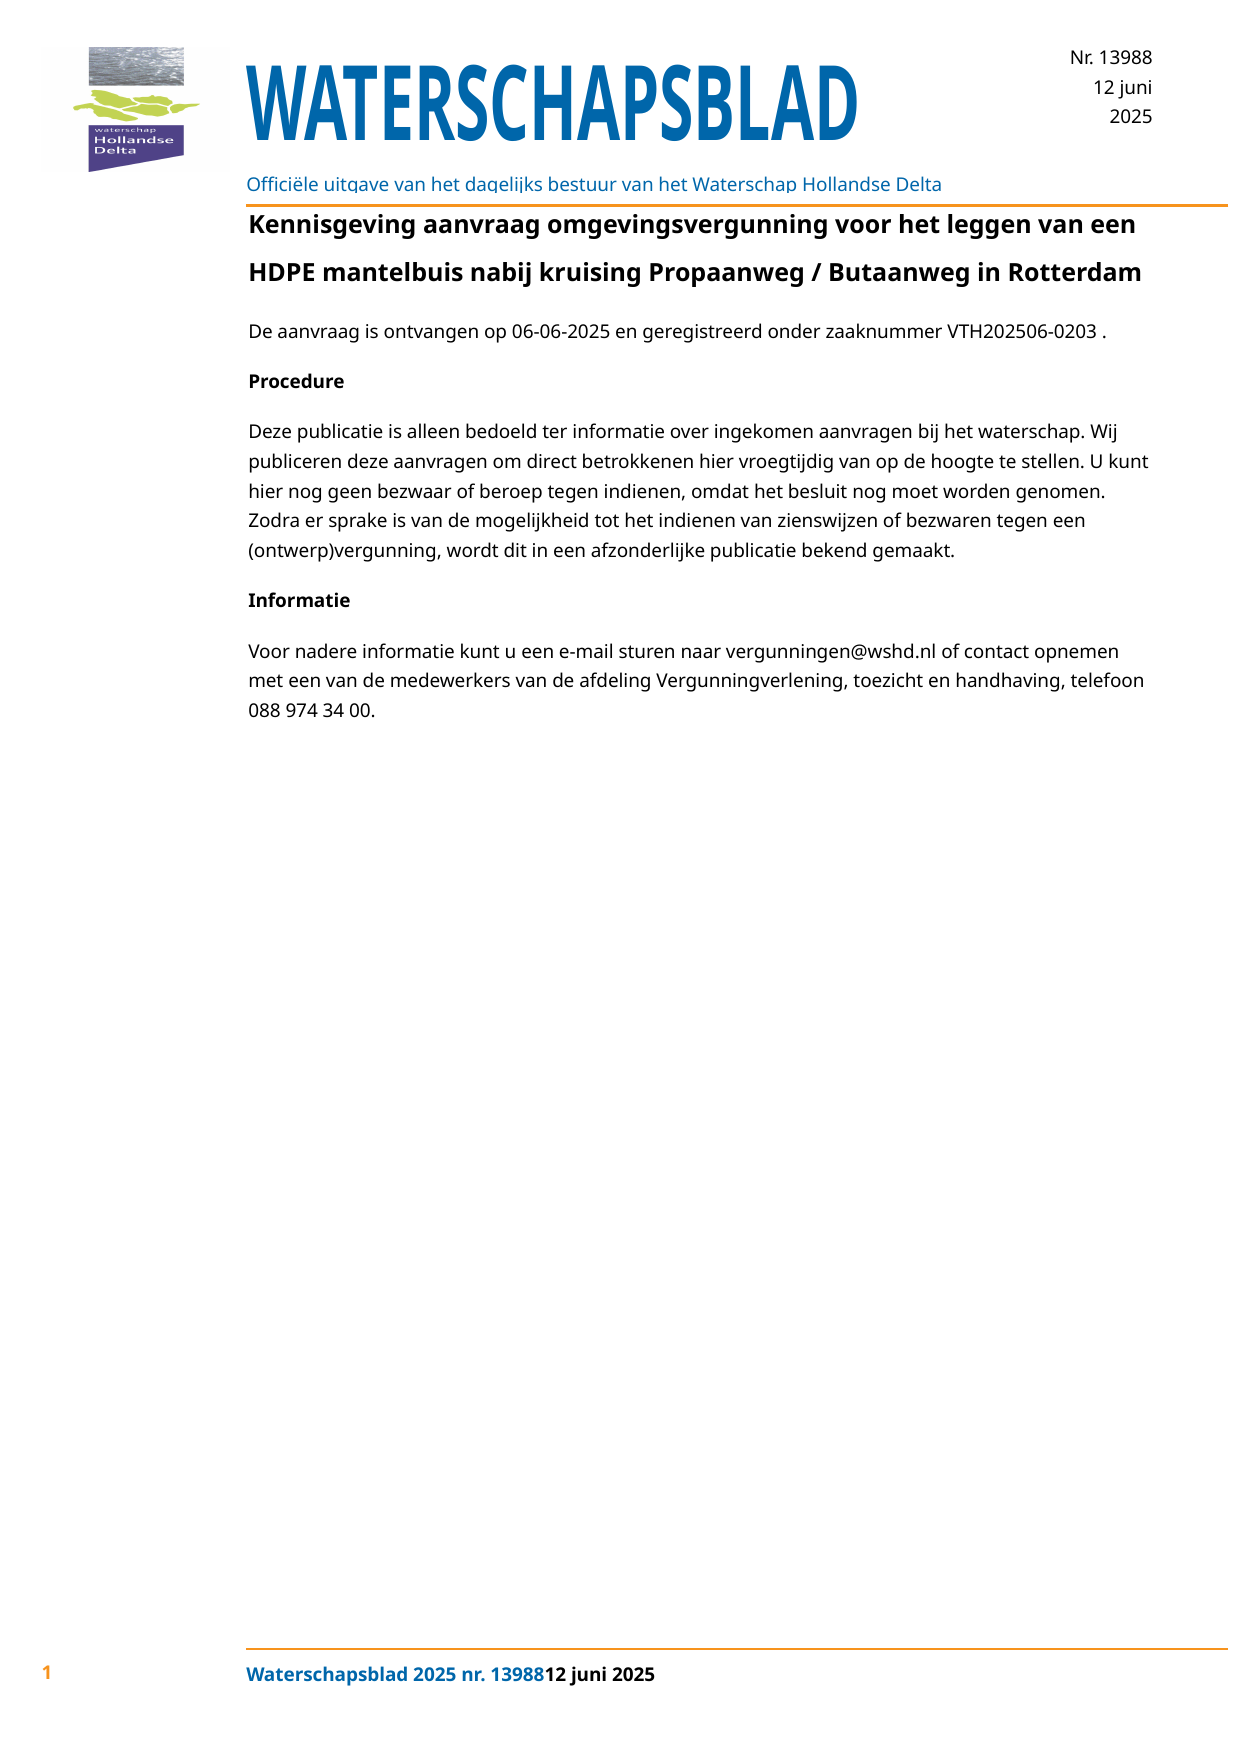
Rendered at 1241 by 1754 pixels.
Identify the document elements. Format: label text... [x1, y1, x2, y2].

picture [41, 47, 231, 172]
text Kennisgeving aanvraag omgevingsvergunning voor het leggen van een HDPE mantelbuis nabij kruising Propaanweg / Butaanweg in Rotterdam [248, 207, 1152, 288]
text Informatie [248, 587, 1152, 613]
text Procedure [248, 368, 1152, 394]
text De aanvraag is ontvangen op 06-06-2025 en geregistreerd onder zaaknummer VTH202506-0203 . [248, 318, 1152, 344]
text Voor nadere informatie kunt u een e-mail sturen naar vergunningen@wshd.nl of contact opnemen met een van de medewerkers van de afdeling Vergunningverlening, toezicht en handhaving, telefoon 088 974 34 00. [248, 638, 1152, 723]
text Deze publicatie is alleen bedoeld ter informatie over ingekomen aanvragen bij het waterschap. Wij publiceren deze aanvragen om direct betrokkenen hier vroegtijdig van op de hoogte te stellen. U kunt hier nog geen bezwaar of beroep tegen indienen, omdat het besluit nog moet worden genomen. Zodra er sprake is van de mogelijkheid tot het indienen van zienswijzen of bezwaren tegen een (ontwerp)vergunning, wordt dit in een afzonderlijke publicatie bekend gemaakt. [248, 419, 1152, 563]
